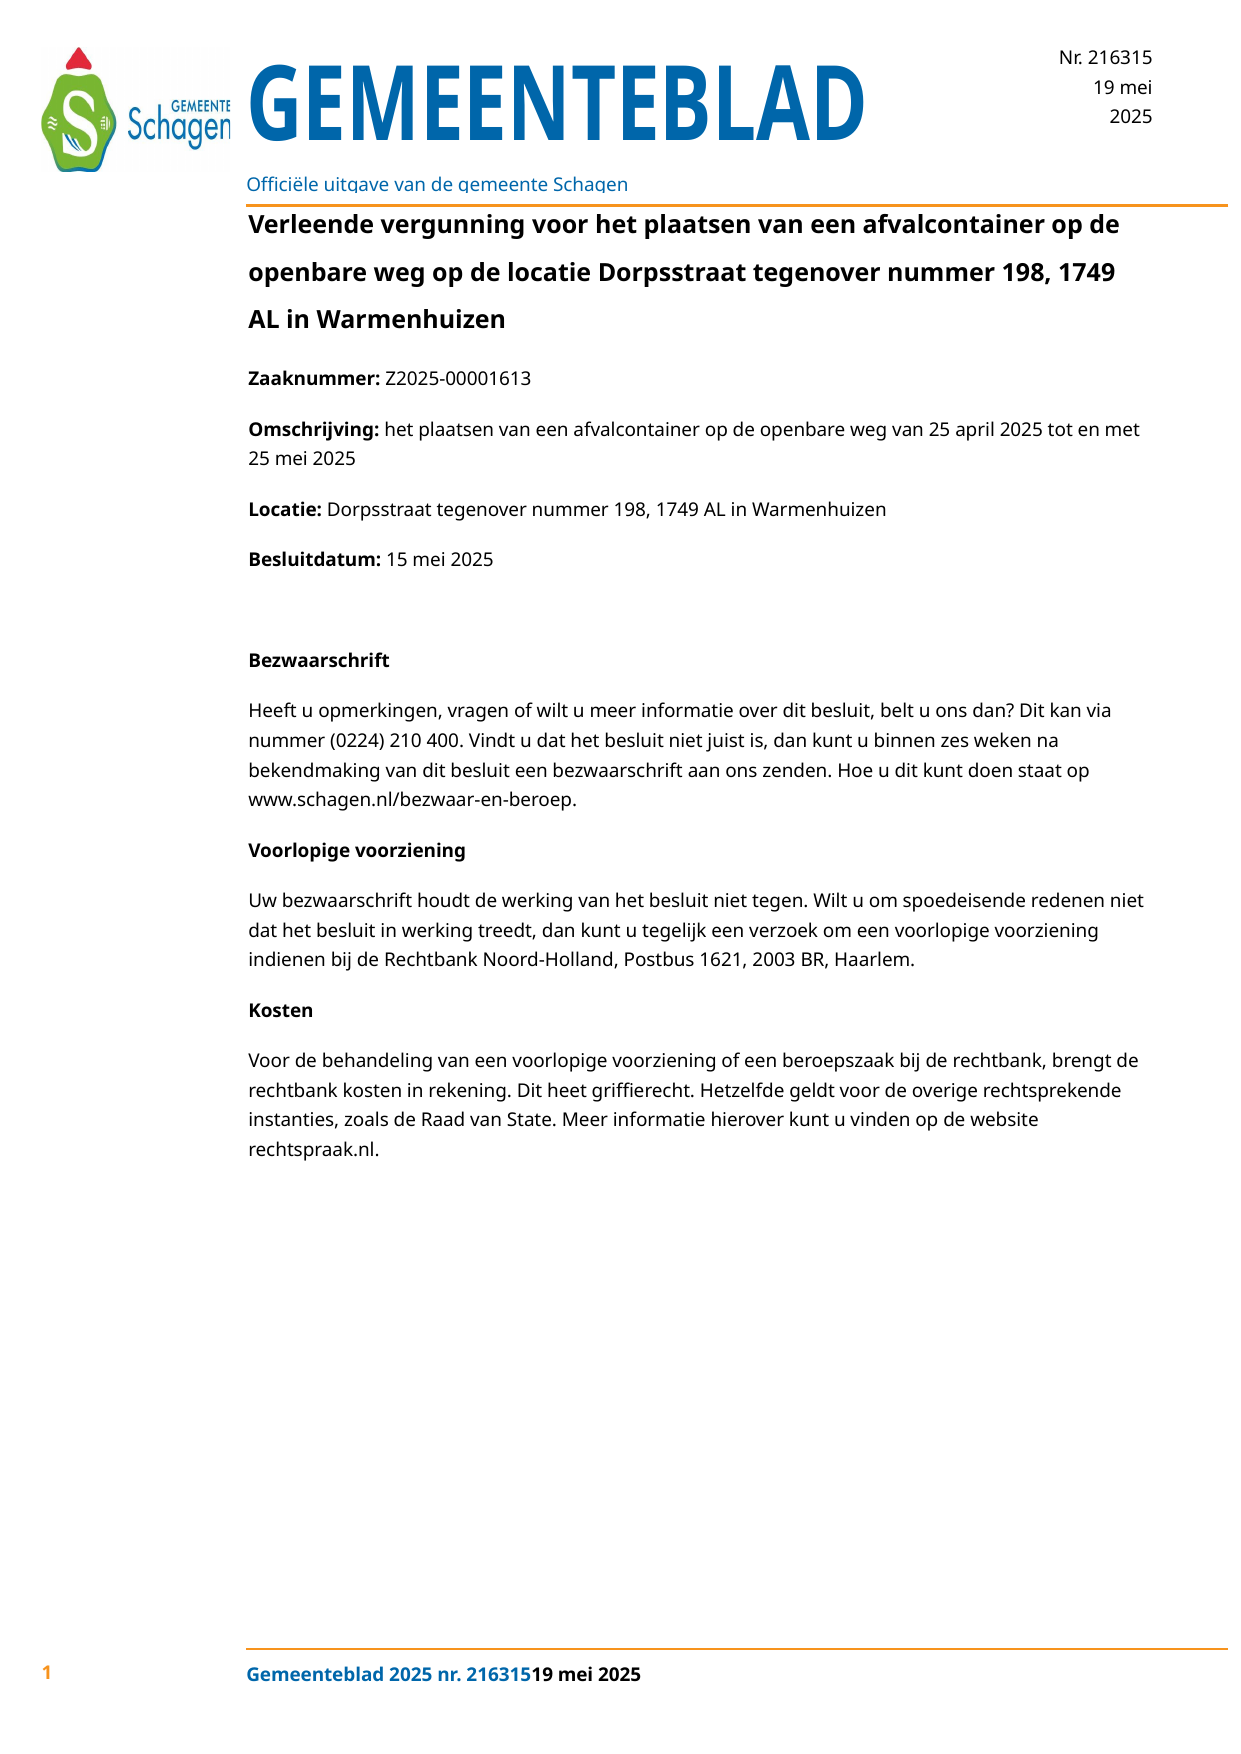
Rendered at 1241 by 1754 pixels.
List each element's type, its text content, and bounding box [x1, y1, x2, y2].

text Kosten [248, 997, 1152, 1022]
text Zaaknummer: Z2025-00001613 [248, 366, 1152, 391]
text Verleende vergunning voor het plaatsen van een afvalcontainer op de openbare weg op de locatie Dorpsstraat tegenover nummer 198, 1749 AL in Warmenhuizen [248, 207, 1152, 336]
picture [41, 47, 231, 172]
text Bezwaarschrift [248, 647, 1152, 673]
text Besluitdatum: 15 mei 2025 [248, 546, 1152, 572]
text Omschrijving: het plaatsen van een afvalcontainer op de openbare weg van 25 april 2025 tot en met 25 mei 2025 [248, 416, 1152, 471]
text Voorlopige voorziening [248, 837, 1152, 862]
text Uw bezwaarschrift houdt de werking van het besluit niet tegen. Wilt u om spoedeisende redenen niet dat het besluit in werking treedt, dan kunt u tegelijk een verzoek om een voorlopige voorziening indienen bij de Rechtbank Noord-Holland, Postbus 1621, 2003 BR, Haarlem. [248, 887, 1152, 972]
text Heeft u opmerkingen, vragen of wilt u meer informatie over dit besluit, belt u ons dan? Dit kan via nummer (0224) 210 400. Vindt u dat het besluit niet juist is, dan kunt u binnen zes weken na bekendmaking van dit besluit een bezwaarschrift aan ons zenden. Hoe u dit kunt doen staat op www.schagen.nl/bezwaar-en-beroep. [248, 698, 1152, 812]
text Locatie: Dorpsstraat tegenover nummer 198, 1749 AL in Warmenhuizen [248, 496, 1152, 522]
text Voor de behandeling van een voorlopige voorziening of een beroepszaak bij de rechtbank, brengt de rechtbank kosten in rekening. Dit heet griffierecht. Hetzelfde geldt voor de overige rechtsprekende instanties, zoals de Raad van State. Meer informatie hierover kunt u vinden op de website rechtspraak.nl. [248, 1047, 1152, 1162]
